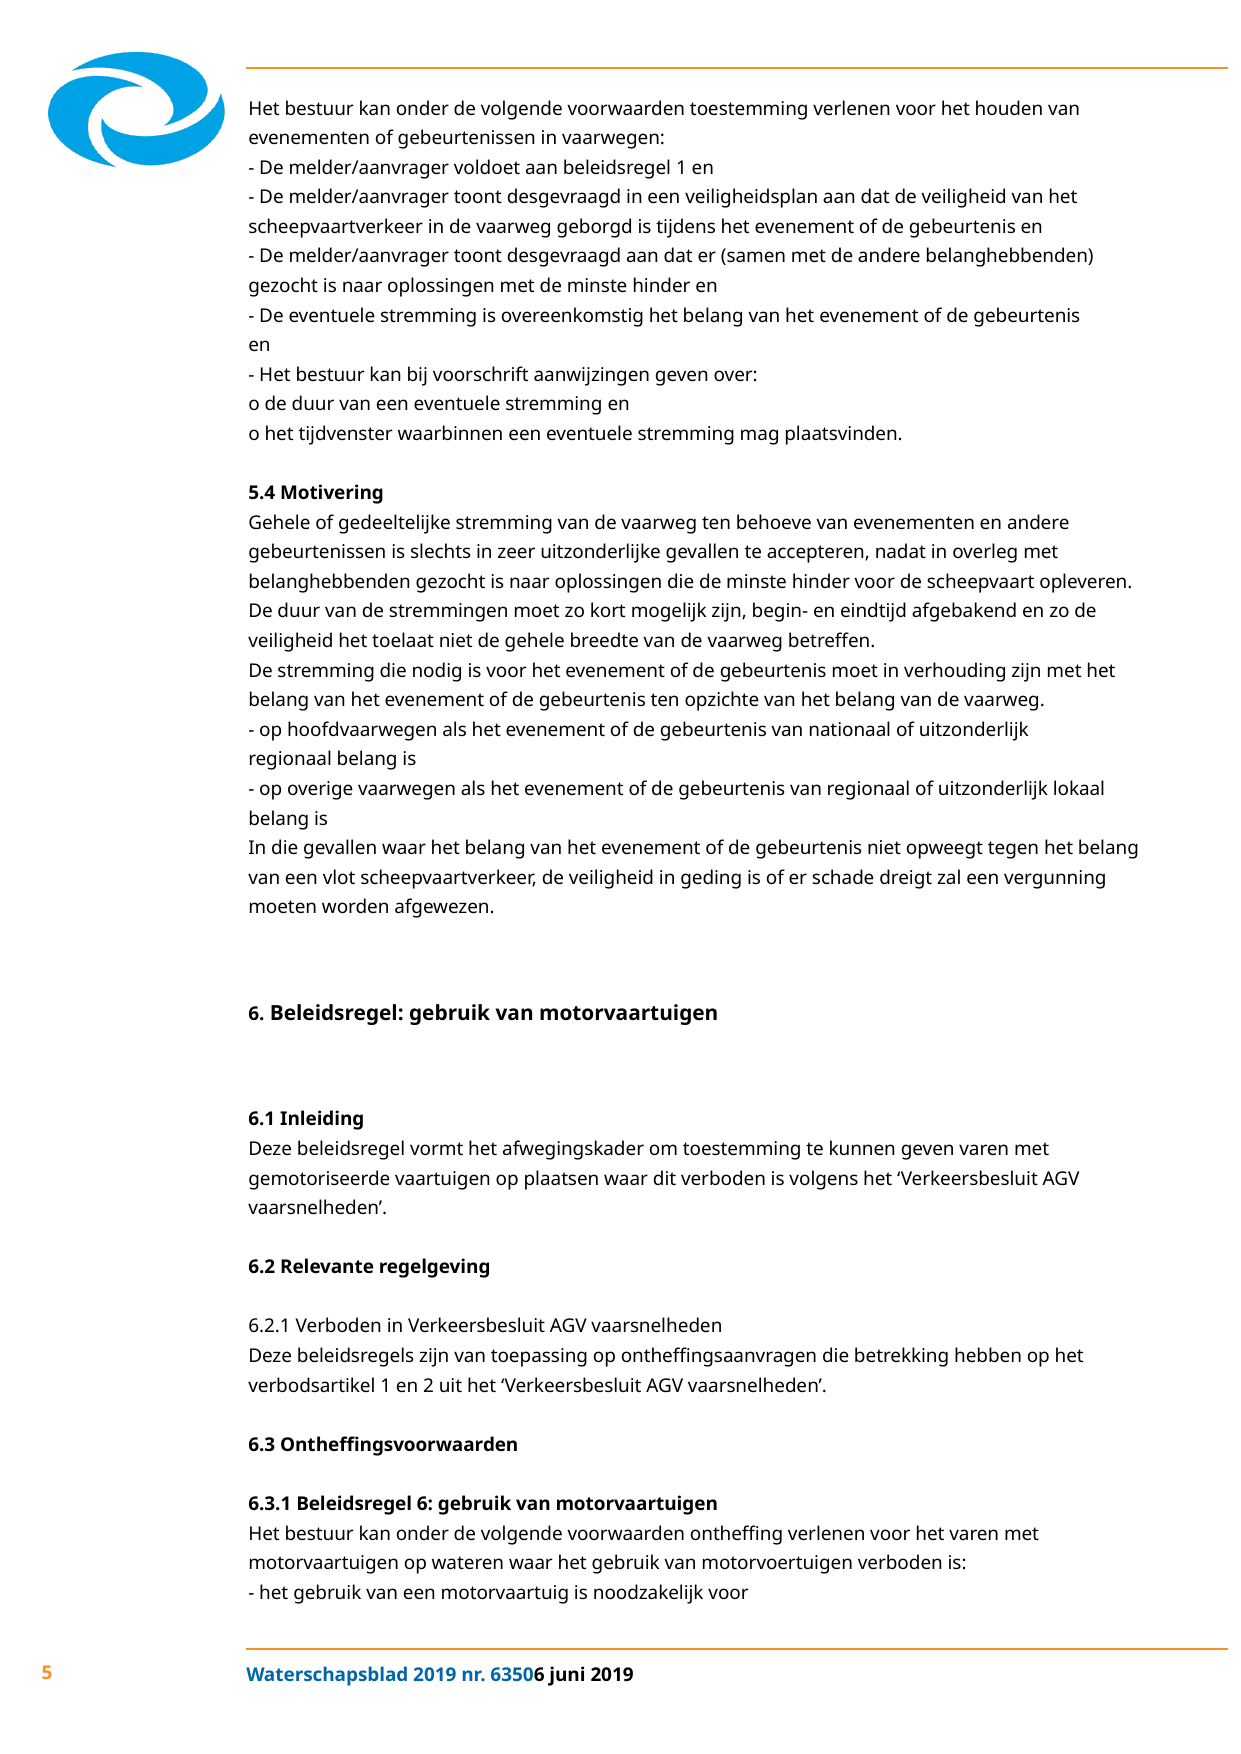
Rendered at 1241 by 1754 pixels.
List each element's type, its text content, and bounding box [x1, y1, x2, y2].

text o de duur van een eventuele stremming en [248, 391, 1152, 416]
text 6.3 Ontheffingsvoorwaarden [248, 1431, 1152, 1457]
text - De melder/aanvrager voldoet aan beleidsregel 1 en [248, 154, 1152, 180]
text 6.1 Inleiding [248, 1106, 1152, 1131]
text 6.3.1 Beleidsregel 6: gebruik van motorvaartuigen [248, 1490, 1152, 1516]
text Deze beleidsregel vormt het afwegingskader om toestemming te kunnen geven varen met gemotoriseerde vaartuigen op plaatsen waar dit verboden is volgens het ‘Verkeersbesluit AGV vaarsnelheden’. [248, 1135, 1152, 1220]
text - De melder/aanvrager toont desgevraagd in een veiligheidsplan aan dat de veiligheid van het scheepvaartverkeer in de vaarweg geborgd is tijdens het evenement of de gebeurtenis en [248, 183, 1152, 239]
text - op hoofdvaarwegen als het evenement of de gebeurtenis van nationaal of uitzonderlijk [248, 716, 1152, 742]
text 6.2.1 Verboden in Verkeersbesluit AGV vaarsnelheden [248, 1313, 1152, 1338]
text De stremming die nodig is voor het evenement of de gebeurtenis moet in verhouding zijn met het belang van het evenement of de gebeurtenis ten opzichte van het belang van de vaarweg. [248, 657, 1152, 712]
text - het gebruik van een motorvaartuig is noodzakelijk voor [248, 1579, 1152, 1605]
text Deze beleidsregels zijn van toepassing op ontheffingsaanvragen die betrekking hebben op het verbodsartikel 1 en 2 uit het ‘Verkeersbesluit AGV vaarsnelheden’. [248, 1342, 1152, 1398]
text 5.4 Motivering [248, 479, 1152, 505]
text - De melder/aanvrager toont desgevraagd aan dat er (samen met de andere belanghebbenden) gezocht is naar oplossingen met de minste hinder en [248, 243, 1152, 298]
text - Het bestuur kan bij voorschrift aanwijzingen geven over: [248, 361, 1152, 387]
text 6. Beleidsregel: gebruik van motorvaartuigen [248, 998, 1152, 1027]
picture [41, 47, 231, 172]
text De duur van de stremmingen moet zo kort mogelijk zijn, begin- en eindtijd afgebakend en zo de veiligheid het toelaat niet de gehele breedte van de vaarweg betreffen. [248, 598, 1152, 653]
text 6.2 Relevante regelgeving [248, 1253, 1152, 1279]
text - op overige vaarwegen als het evenement of de gebeurtenis van regionaal of uitzonderlijk lokaal belang is [248, 775, 1152, 831]
text Het bestuur kan onder de volgende voorwaarden ontheffing verlenen voor het varen met motorvaartuigen op wateren waar het gebruik van motorvoertuigen verboden is: [248, 1520, 1152, 1575]
text en [248, 331, 1152, 357]
text Gehele of gedeeltelijke stremming van de vaarweg ten behoeve van evenementen en andere gebeurtenissen is slechts in zeer uitzonderlijke gevallen te accepteren, nadat in overleg met belanghebbenden gezocht is naar oplossingen die de minste hinder voor de scheepvaart opleveren. [248, 509, 1152, 594]
text regionaal belang is [248, 746, 1152, 771]
text In die gevallen waar het belang van het evenement of de gebeurtenis niet opweegt tegen het belang van een vlot scheepvaartverkeer, de veiligheid in geding is of er schade dreigt zal een vergunning moeten worden afgewezen. [248, 834, 1152, 919]
text o het tijdvenster waarbinnen een eventuele stremming mag plaatsvinden. [248, 420, 1152, 446]
text Het bestuur kan onder de volgende voorwaarden toestemming verlenen voor het houden van evenementen of gebeurtenissen in vaarwegen: [248, 95, 1152, 150]
text - De eventuele stremming is overeenkomstig het belang van het evenement of de gebeurtenis [248, 302, 1152, 328]
